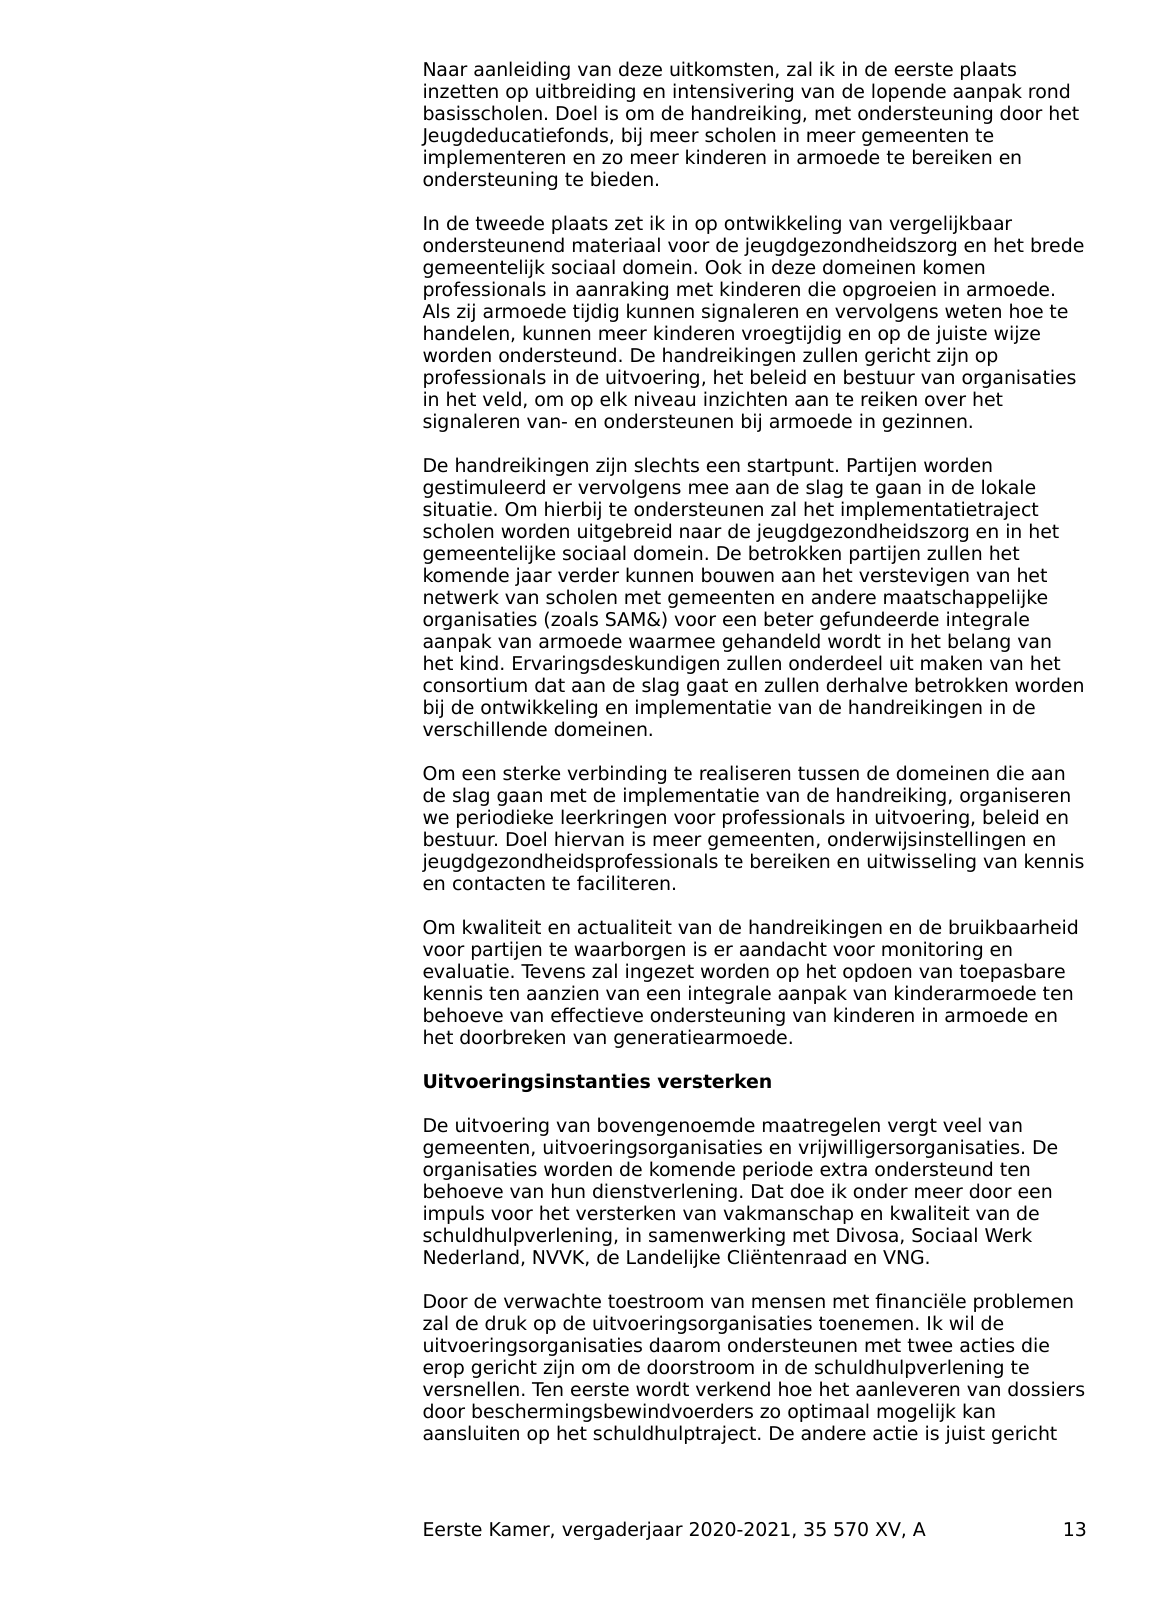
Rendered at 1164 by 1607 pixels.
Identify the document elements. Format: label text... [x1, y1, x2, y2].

text Naar aanleiding van deze uitkomsten, zal ik in de eerste plaats inzetten op uitbreiding en intensivering van de lopende aanpak rond basisscholen. Doel is om de handreiking, met ondersteuning door het Jeugdeducatiefonds, bij meer scholen in meer gemeenten te implementeren en zo meer kinderen in armoede te bereiken en ondersteuning te bieden. [422, 59, 1087, 191]
text De handreikingen zijn slechts een startpunt. Partijen worden gestimuleerd er vervolgens mee aan de slag te gaan in de lokale situatie. Om hierbij te ondersteunen zal het implementatietraject scholen worden uitgebreid naar de jeugdgezondheidszorg en in het gemeentelijke sociaal domein. De betrokken partijen zullen het komende jaar verder kunnen bouwen aan het verstevigen van het netwerk van scholen met gemeenten en andere maatschappelijke organisaties (zoals SAM&) voor een beter gefundeerde integrale aanpak van armoede waarmee gehandeld wordt in het belang van het kind. Ervaringsdeskundigen zullen onderdeel uit maken van het consortium dat aan de slag gaat en zullen derhalve betrokken worden bij de ontwikkeling en implementatie van de handreikingen in de verschillende domeinen. [422, 455, 1087, 741]
text De uitvoering van bovengenoemde maatregelen vergt veel van gemeenten, uitvoeringsorganisaties en vrijwilligersorganisaties. De organisaties worden de komende periode extra ondersteund ten behoeve van hun dienstverlening. Dat doe ik onder meer door een impuls voor het versterken van vakmanschap en kwaliteit van de schuldhulpverlening, in samenwerking met Divosa, Sociaal Werk Nederland, NVVK, de Landelijke Cliëntenraad en VNG. [422, 1115, 1087, 1269]
text In de tweede plaats zet ik in op ontwikkeling van vergelijkbaar ondersteunend materiaal voor de jeugdgezondheidszorg en het brede gemeentelijk sociaal domein. Ook in deze domeinen komen professionals in aanraking met kinderen die opgroeien in armoede. Als zij armoede tijdig kunnen signaleren en vervolgens weten hoe te handelen, kunnen meer kinderen vroegtijdig en op de juiste wijze worden ondersteund. De handreikingen zullen gericht zijn op professionals in de uitvoering, het beleid en bestuur van organisaties in het veld, om op elk niveau inzichten aan te reiken over het signaleren van- en ondersteunen bij armoede in gezinnen. [422, 213, 1087, 433]
text Door de verwachte toestroom van mensen met financiële problemen zal de druk op de uitvoeringsorganisaties toenemen. Ik wil de uitvoeringsorganisaties daarom ondersteunen met twee acties die erop gericht zijn om de doorstroom in de schuldhulpverlening te versnellen. Ten eerste wordt verkend hoe het aanleveren van dossiers door beschermingsbewindvoerders zo optimaal mogelijk kan aansluiten op het schuldhulptraject. De andere actie is juist gericht [422, 1291, 1087, 1445]
text Om een sterke verbinding te realiseren tussen de domeinen die aan de slag gaan met de implementatie van de handreiking, organiseren we periodieke leerkringen voor professionals in uitvoering, beleid en bestuur. Doel hiervan is meer gemeenten, onderwijsinstellingen en jeugdgezondheidsprofessionals te bereiken en uitwisseling van kennis en contacten te faciliteren. [422, 763, 1087, 895]
text Om kwaliteit en actualiteit van de handreikingen en de bruikbaarheid voor partijen te waarborgen is er aandacht voor monitoring en evaluatie. Tevens zal ingezet worden op het opdoen van toepasbare kennis ten aanzien van een integrale aanpak van kinderarmoede ten behoeve van effectieve ondersteuning van kinderen in armoede en het doorbreken van generatiearmoede. [422, 917, 1087, 1049]
subtitle Uitvoeringsinstanties versterken [422, 1071, 1087, 1093]
